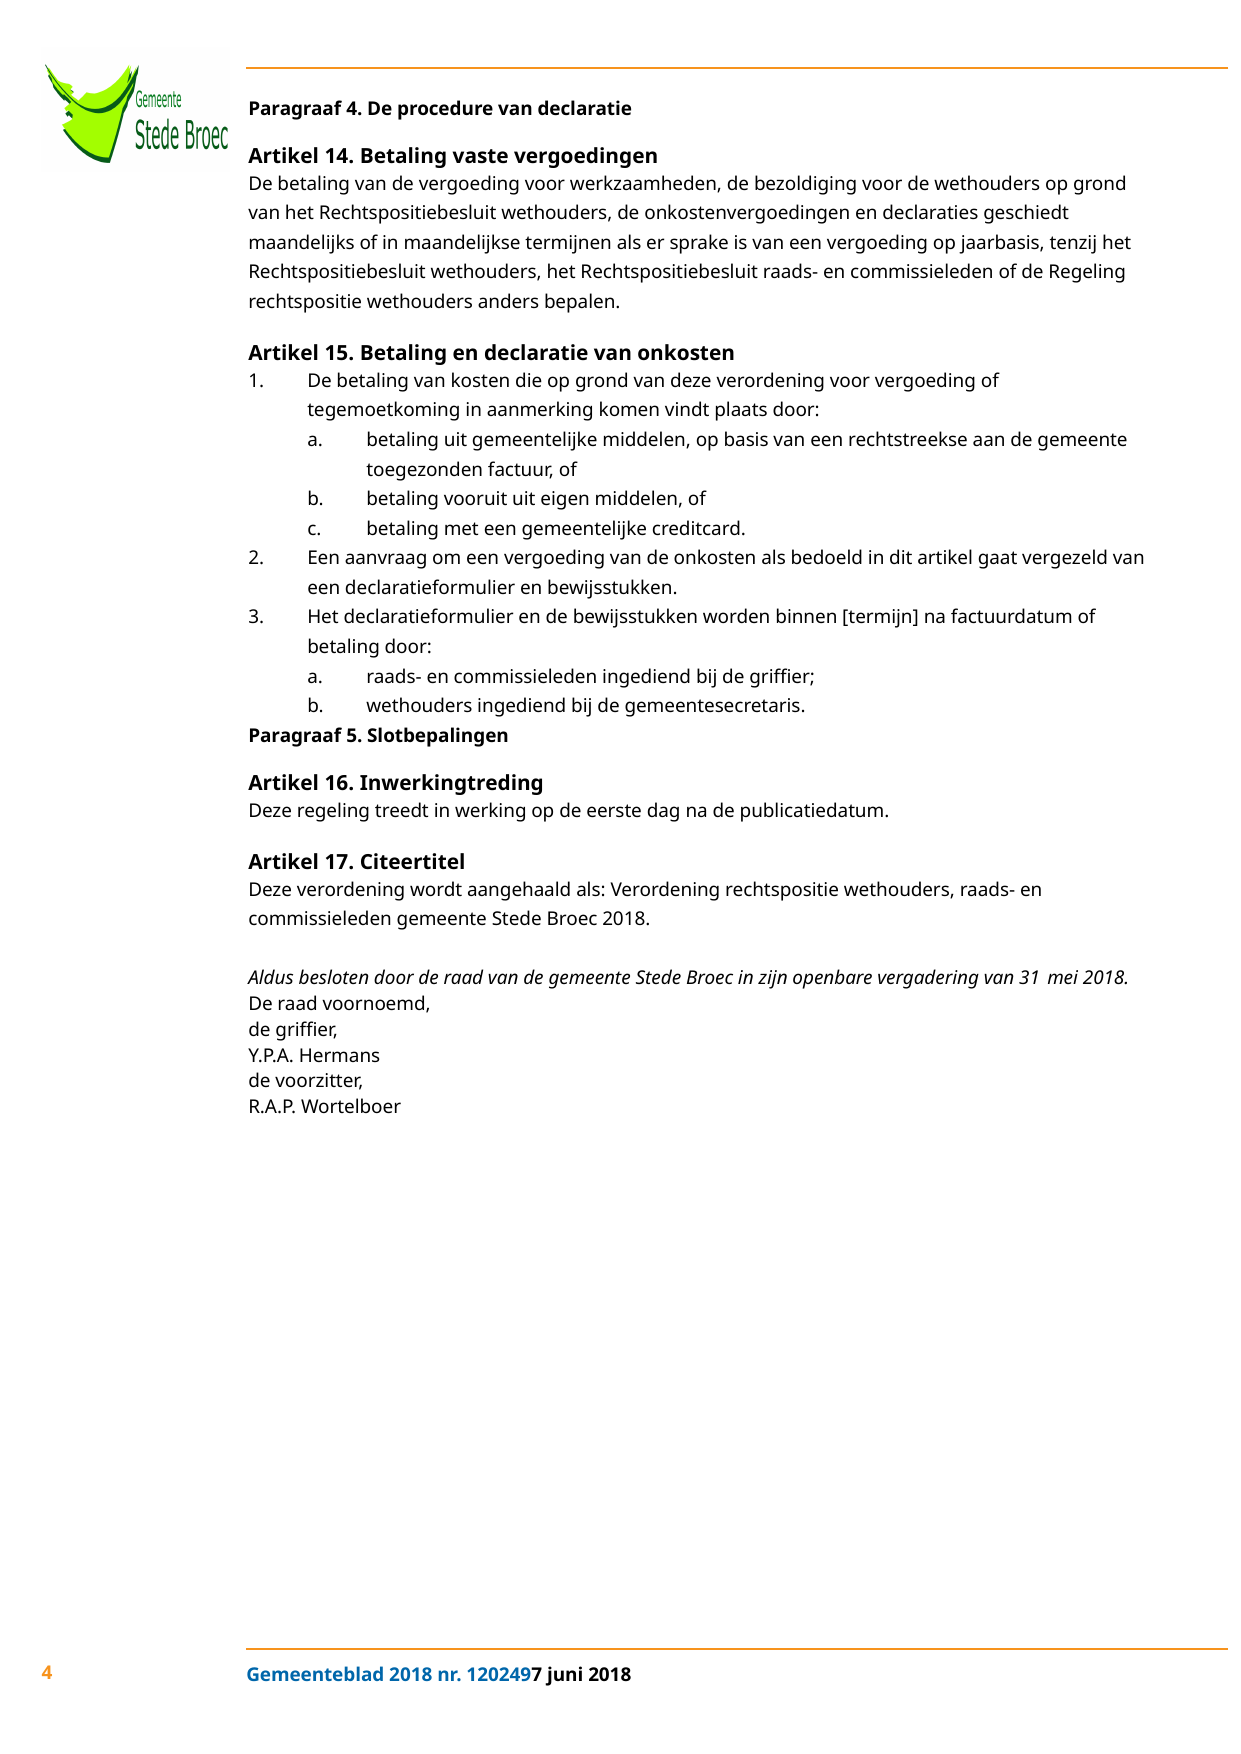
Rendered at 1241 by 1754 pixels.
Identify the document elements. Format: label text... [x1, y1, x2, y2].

list Het declaratieformulier en de bewijsstukken worden binnen [termijn] na factuurdatum of betaling door: [248, 604, 1152, 659]
picture [41, 47, 231, 172]
text De raad voornoemd, [248, 990, 1152, 1016]
list Een aanvraag om een vergoeding van de onkosten als bedoeld in dit artikel gaat vergezeld van een declaratieformulier en bewijsstukken. [248, 544, 1152, 600]
text Artikel 16. Inwerkingtreding [248, 768, 1152, 797]
text de voorzitter, [248, 1067, 1152, 1093]
list De betaling van kosten die op grond van deze verordening voor vergoeding of tegemoetkoming in aanmerking komen vindt plaats door: [248, 367, 1152, 422]
text Artikel 17. Citeertitel [248, 847, 1152, 876]
text R.A.P. Wortelboer [248, 1093, 1152, 1119]
text Paragraaf 5. Slotbepalingen [248, 722, 1152, 748]
text Artikel 14. Betaling vaste vergoedingen [248, 141, 1152, 170]
text Y.P.A. Hermans [248, 1042, 1152, 1067]
text Aldus besloten door de raad van de gemeente Stede Broec in zijn openbare vergadering van 31 mei 2018. [248, 964, 1152, 990]
list betaling met een gemeentelijke creditcard. [307, 515, 1152, 541]
text Deze regeling treedt in werking op de eerste dag na de publicatiedatum. [248, 797, 1152, 823]
list betaling vooruit uit eigen middelen, of [307, 485, 1152, 511]
list wethouders ingediend bij de gemeentesecretaris. [307, 692, 1152, 718]
text Deze verordening wordt aangehaald als: Verordening rechtspositie wethouders, raads- en commissieleden gemeente Stede Broec 2018. [248, 876, 1152, 931]
list raads- en commissieleden ingediend bij de griffier; [307, 663, 1152, 688]
text Artikel 15. Betaling en declaratie van onkosten [248, 338, 1152, 367]
text Paragraaf 4. De procedure van declaratie [248, 95, 1152, 121]
text De betaling van de vergoeding voor werkzaamheden, de bezoldiging voor de wethouders op grond van het Rechtspositiebesluit wethouders, de onkostenvergoedingen en declaraties geschiedt maandelijks of in maandelijkse termijnen als er sprake is van een vergoeding op jaarbasis, tenzij het Rechtspositiebesluit wethouders, het Rechtspositiebesluit raads- en commissieleden of de Regeling rechtspositie wethouders anders bepalen. [248, 170, 1152, 314]
text de griffier, [248, 1016, 1152, 1042]
list betaling uit gemeentelijke middelen, op basis van een rechtstreekse aan de gemeente toegezonden factuur, of [307, 426, 1152, 481]
